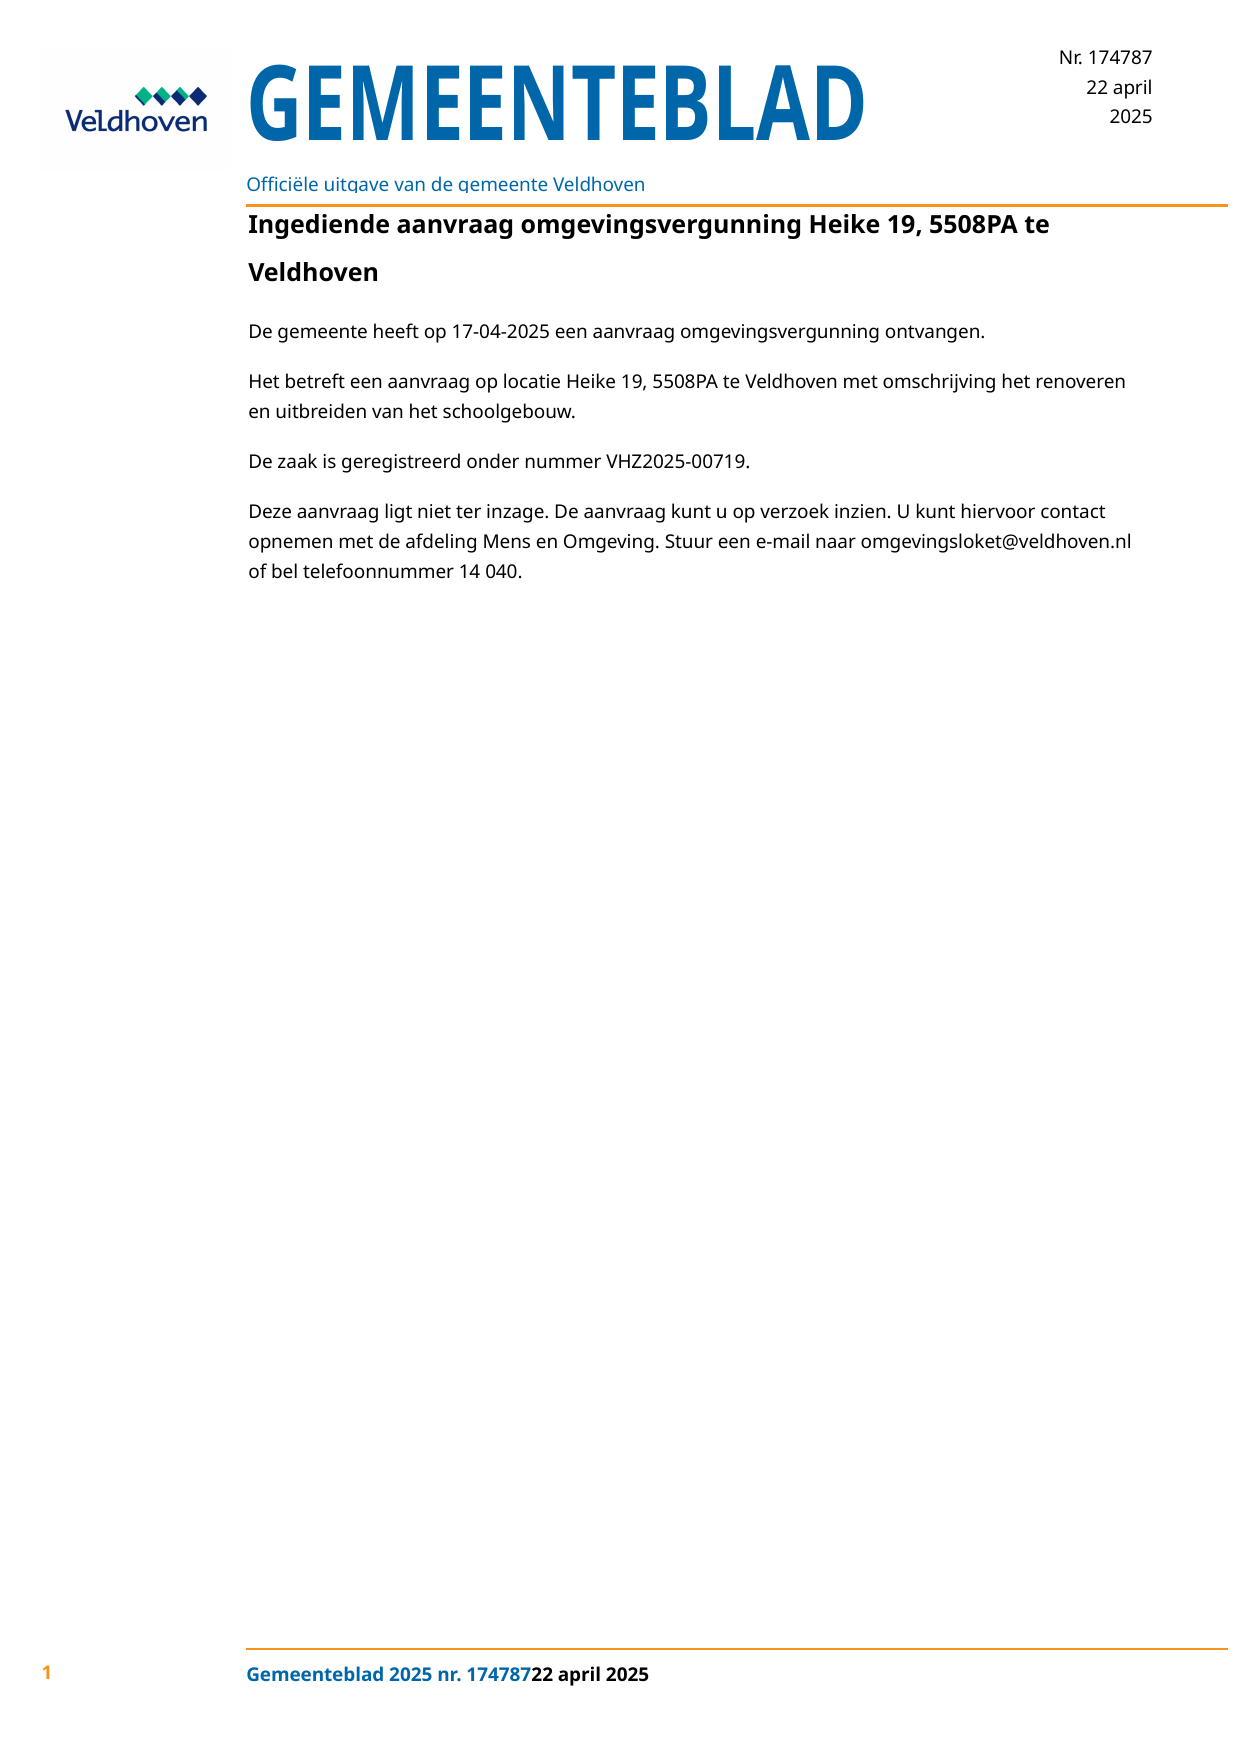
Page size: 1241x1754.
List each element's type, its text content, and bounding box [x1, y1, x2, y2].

picture [41, 47, 231, 172]
text Ingediende aanvraag omgevingsvergunning Heike 19, 5508PA te Veldhoven [248, 207, 1152, 288]
text De zaak is geregistreerd onder nummer VHZ2025-00719. [248, 448, 1152, 474]
text Het betreft een aanvraag op locatie Heike 19, 5508PA te Veldhoven met omschrijving het renoveren en uitbreiden van het schoolgebouw. [248, 368, 1152, 424]
text De gemeente heeft op 17-04-2025 een aanvraag omgevingsvergunning ontvangen. [248, 318, 1152, 344]
text Deze aanvraag ligt niet ter inzage. De aanvraag kunt u op verzoek inzien. U kunt hiervoor contact opnemen met de afdeling Mens en Omgeving. Stuur een e-mail naar omgevingsloket@veldhoven.nl of bel telefoonnummer 14 040. [248, 499, 1152, 584]
